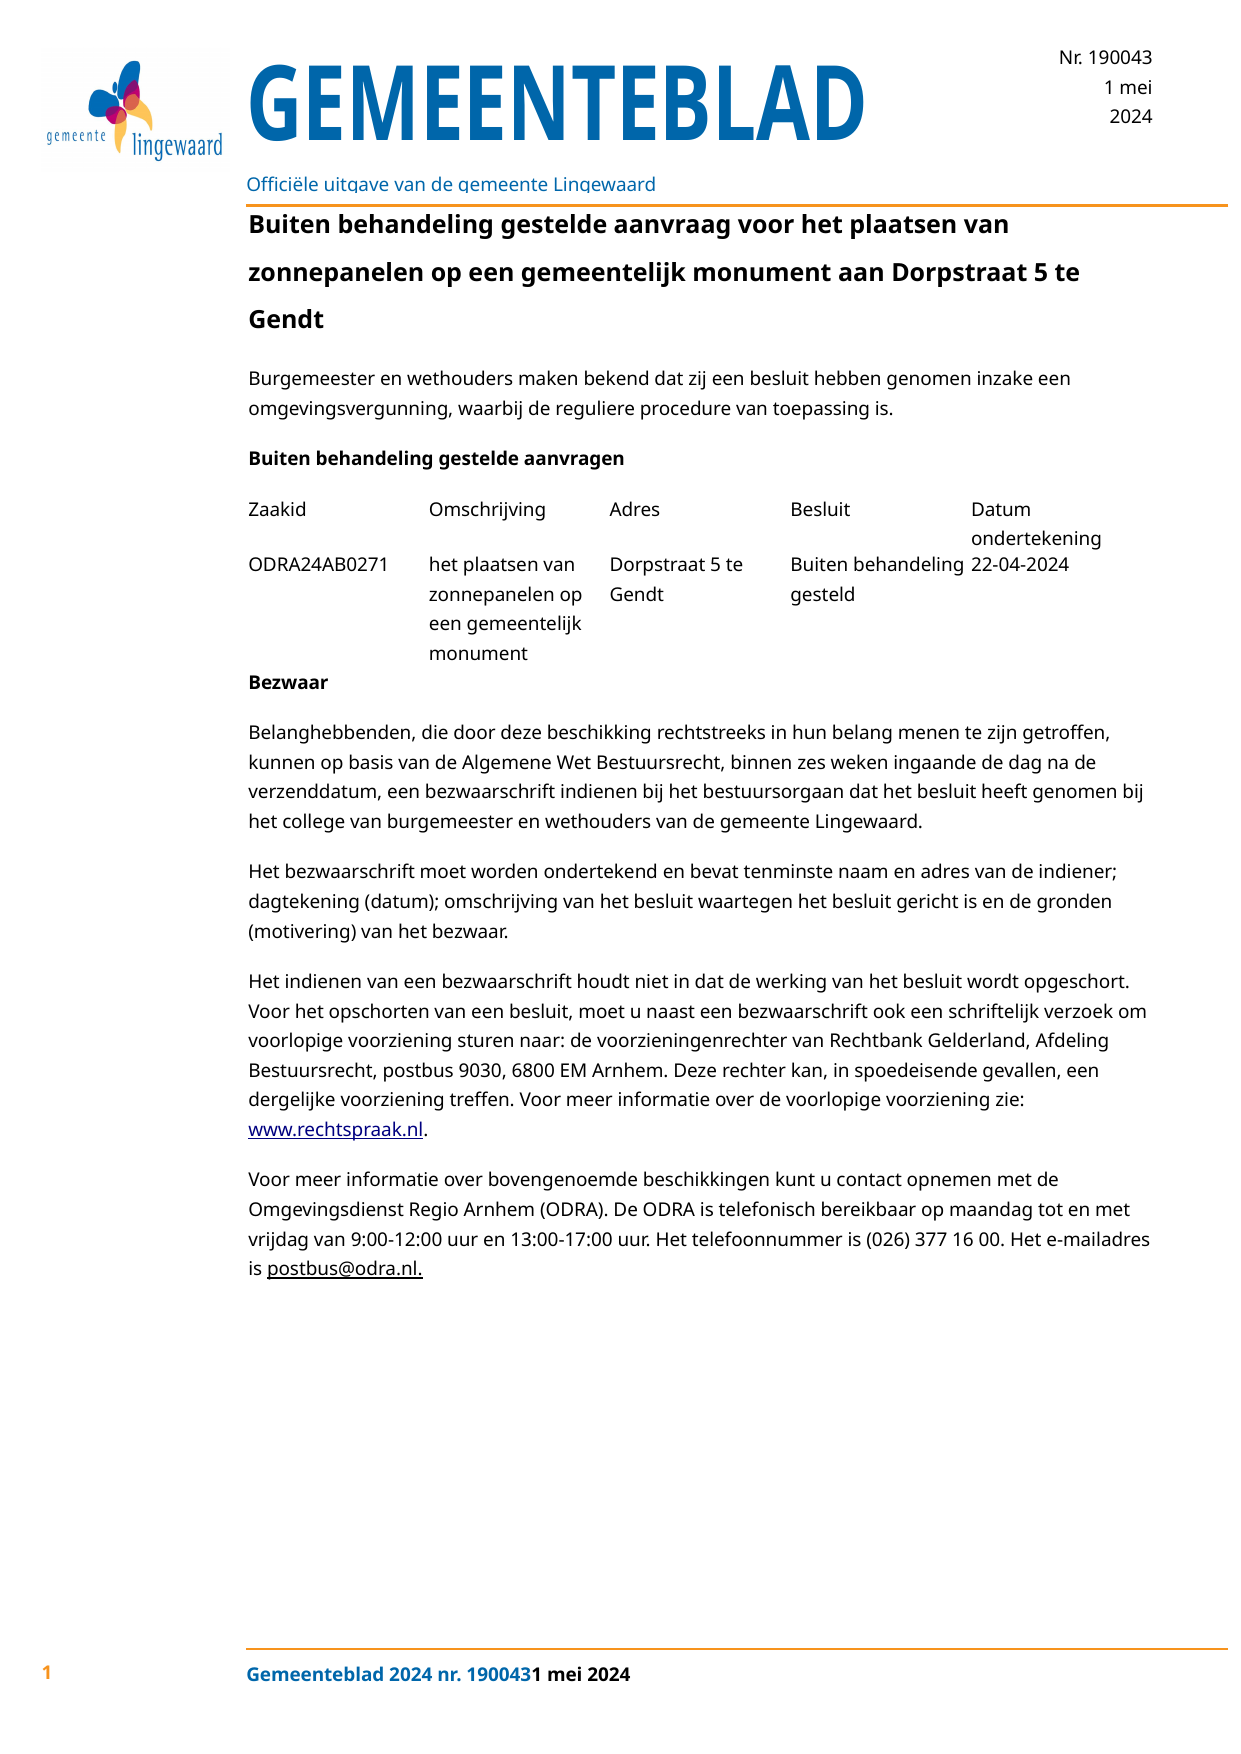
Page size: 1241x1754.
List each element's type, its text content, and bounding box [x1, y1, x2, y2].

picture [41, 47, 231, 172]
table_cell Dorpstraat 5 te Gendt [609, 551, 790, 666]
table_header Zaakid [248, 496, 429, 551]
table_cell het plaatsen van zonnepanelen op een gemeentelijk monument [429, 551, 609, 666]
text Bezwaar [248, 669, 1152, 695]
table_header Datum ondertekening [971, 496, 1152, 551]
table_cell 22-04-2024 [971, 551, 1152, 666]
text Buiten behandeling gestelde aanvragen [248, 446, 1152, 471]
table_cell ODRA24AB0271 [248, 551, 429, 666]
table_header Adres [609, 496, 790, 551]
text Belanghebbenden, die door deze beschikking rechtstreeks in hun belang menen te zijn getroffen, kunnen op basis van de Algemene Wet Bestuursrecht, binnen zes weken ingaande de dag na de verzenddatum, een bezwaarschrift indienen bij het bestuursorgaan dat het besluit heeft genomen bij het college van burgemeester en wethouders van de gemeente Lingewaard. [248, 719, 1152, 834]
text Het indienen van een bezwaarschrift houdt niet in dat de werking van het besluit wordt opgeschort. Voor het opschorten van een besluit, moet u naast een bezwaarschrift ook een schriftelijk verzoek om voorlopige voorziening sturen naar: de voorzieningenrechter van Rechtbank Gelderland, Afdeling Bestuursrecht, postbus 9030, 6800 EM Arnhem. Deze rechter kan, in spoedeisende gevallen, een dergelijke voorziening treffen. Voor meer informatie over de voorlopige voorziening zie: www.rechtspraak.nl. [248, 968, 1152, 1142]
table_cell Buiten behandeling gesteld [790, 551, 971, 666]
table_header Omschrijving [429, 496, 609, 551]
text Buiten behandeling gestelde aanvraag voor het plaatsen van zonnepanelen op een gemeentelijk monument aan Dorpstraat 5 te Gendt [248, 207, 1152, 336]
text Burgemeester en wethouders maken bekend dat zij een besluit hebben genomen inzake een omgevingsvergunning, waarbij de reguliere procedure van toepassing is. [248, 366, 1152, 421]
text Voor meer informatie over bovengenoemde beschikkingen kunt u contact opnemen met de Omgevingsdienst Regio Arnhem (ODRA). De ODRA is telefonisch bereikbaar op maandag tot en met vrijdag van 9:00-12:00 uur en 13:00-17:00 uur. Het telefoonnummer is (026) 377 16 00. Het e-mailadres is postbus@odra.nl. [248, 1167, 1152, 1281]
table_header Besluit [790, 496, 971, 551]
text Het bezwaarschrift moet worden ondertekend en bevat tenminste naam en adres van de indiener; dagtekening (datum); omschrijving van het besluit waartegen het besluit gericht is en de gronden (motivering) van het bezwaar. [248, 859, 1152, 943]
